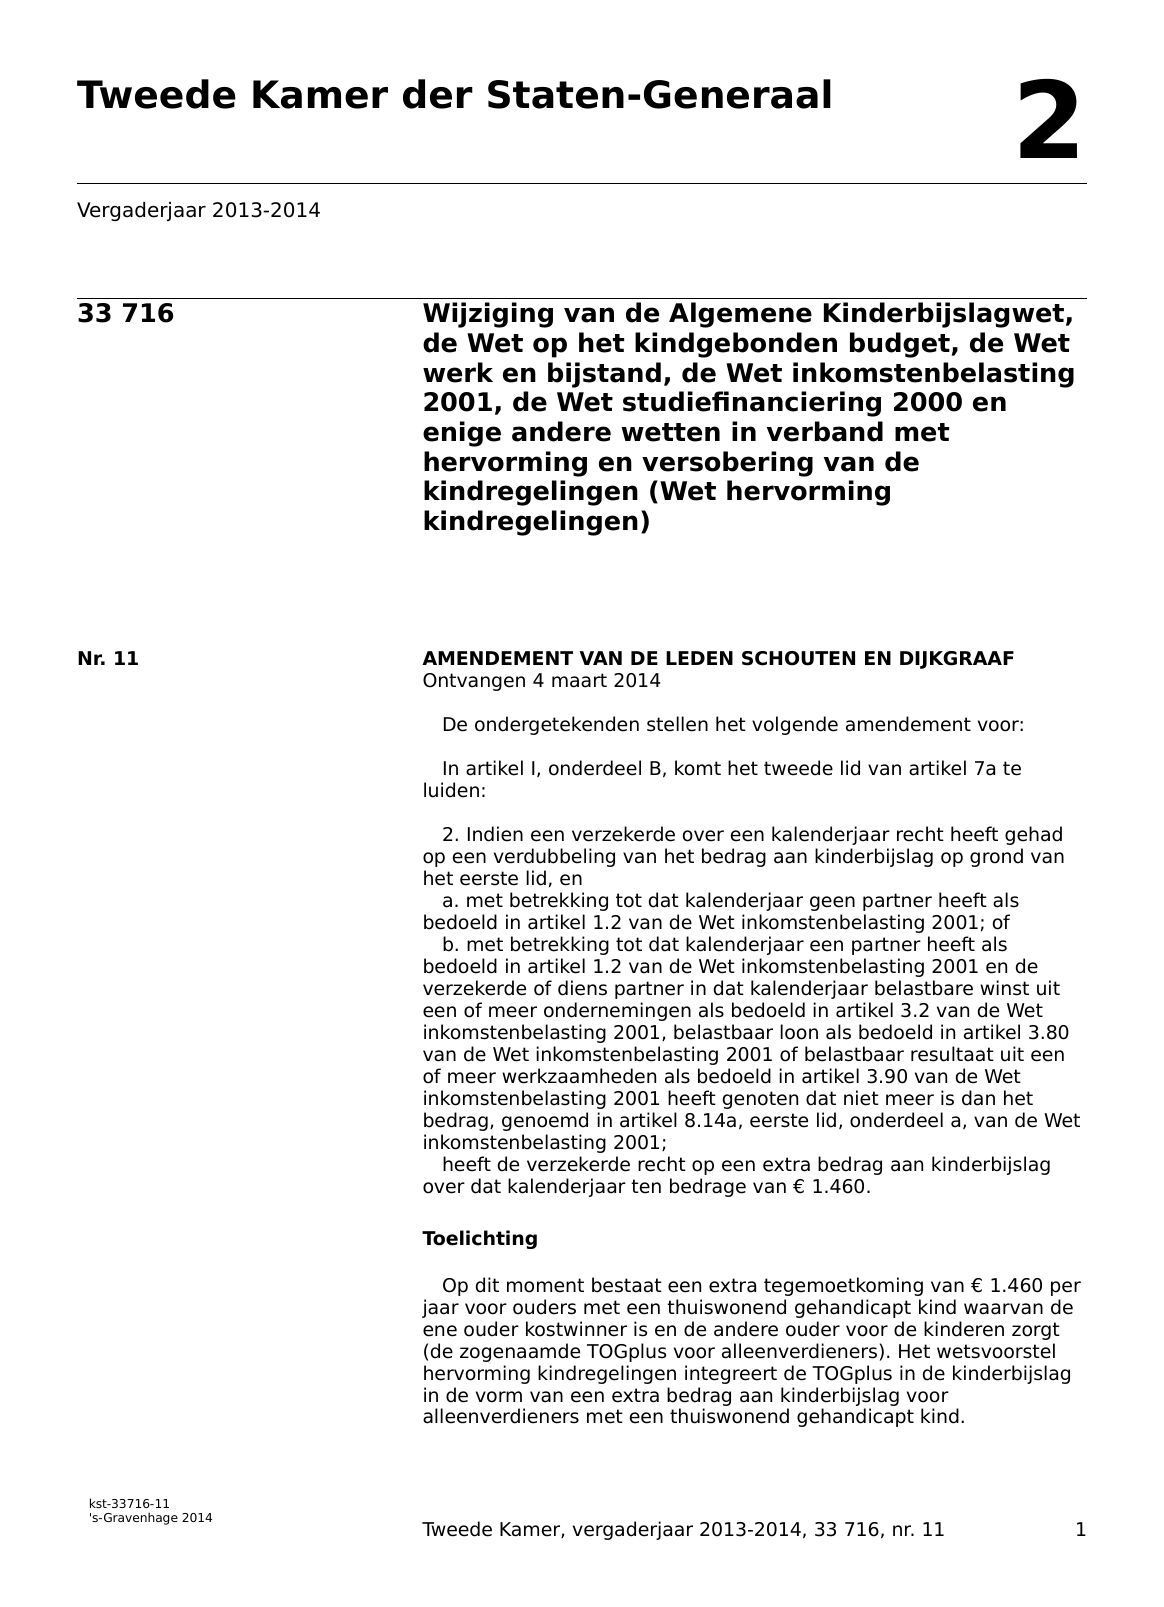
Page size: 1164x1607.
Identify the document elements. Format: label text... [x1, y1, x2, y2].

text b. met betrekking tot dat kalenderjaar een partner heeft als bedoeld in artikel 1.2 van de Wet inkomstenbelasting 2001 en de verzekerde of diens partner in dat kalenderjaar belastbare winst uit een of meer ondernemingen als bedoeld in artikel 3.2 van de Wet inkomstenbelasting 2001, belastbaar loon als bedoeld in artikel 3.80 van de Wet inkomstenbelasting 2001 of belastbaar resultaat uit een of meer werkzaamheden als bedoeld in artikel 3.90 van de Wet inkomstenbelasting 2001 heeft genoten dat niet meer is dan het bedrag, genoemd in artikel 8.14a, eerste lid, onderdeel a, van de Wet inkomstenbelasting 2001; [422, 934, 1087, 1154]
table_header 2 [886, 59, 1087, 183]
subtitle Nr. 11 AMENDEMENT VAN DE LEDEN SCHOUTEN EN DIJKGRAAF [77, 647, 1087, 669]
text heeft de verzekerde recht op een extra bedrag aan kinderbijslag over dat kalenderjaar ten bedrage van € 1.460. [422, 1154, 1087, 1198]
text 2. Indien een verzekerde over een kalenderjaar recht heeft gehad op een verdubbeling van het bedrag aan kinderbijslag op grond van het eerste lid, en [422, 824, 1087, 890]
subtitle 33 716 Wijziging van de Algemene Kinderbijslagwet, de Wet op het kindgebonden budget, de Wet werk en bijstand, de Wet inkomstenbelasting 2001, de Wet studiefinanciering 2000 en enige andere wetten in verband met hervorming en versobering van de kindregelingen (Wet hervorming kindregelingen) [77, 299, 1087, 536]
subtitle Toelichting [422, 1228, 1087, 1249]
text 's-Gravenhage 2014 [88, 1511, 323, 1525]
table_cell Vergaderjaar 2013-2014 [77, 184, 1087, 298]
text a. met betrekking tot dat kalenderjaar geen partner heeft als bedoeld in artikel 1.2 van de Wet inkomstenbelasting 2001; of [422, 890, 1087, 934]
table_header Tweede Kamer der Staten-Generaal [77, 59, 886, 183]
text In artikel I, onderdeel B, komt het tweede lid van artikel 7a te luiden: [422, 758, 1087, 802]
text kst-33716-11 [88, 1497, 323, 1511]
text Ontvangen 4 maart 2014 [422, 669, 1087, 691]
text De ondergetekenden stellen het volgende amendement voor: [422, 714, 1087, 736]
text Op dit moment bestaat een extra tegemoetkoming van € 1.460 per jaar voor ouders met een thuiswonend gehandicapt kind waarvan de ene ouder kostwinner is en de andere ouder voor de kinderen zorgt (de zogenaamde TOGplus voor alleenverdieners). Het wetsvoorstel hervorming kindregelingen integreert de TOGplus in de kinderbijslag in de vorm van een extra bedrag aan kinderbijslag voor alleenverdieners met een thuiswonend gehandicapt kind. [422, 1274, 1087, 1428]
